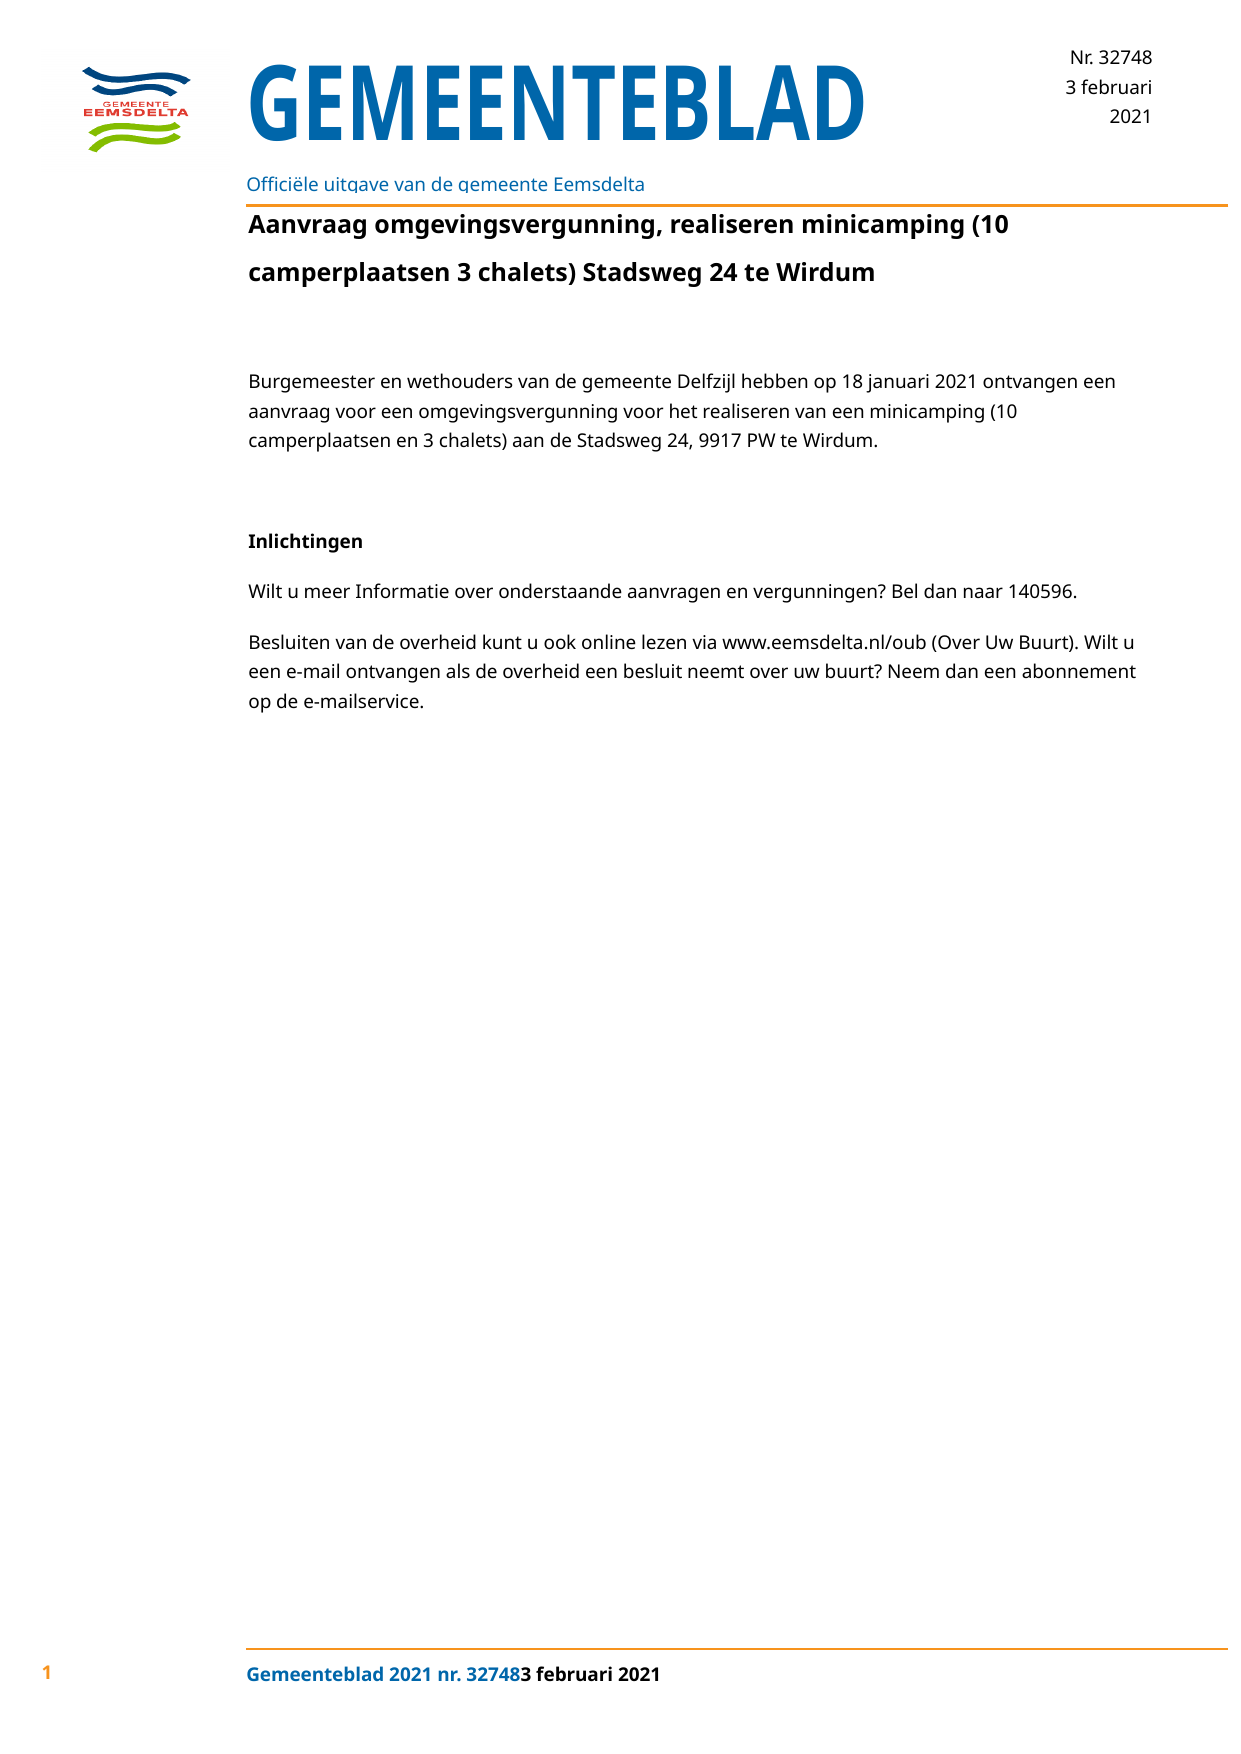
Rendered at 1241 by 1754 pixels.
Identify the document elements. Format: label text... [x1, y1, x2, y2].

text Besluiten van de overheid kunt u ook online lezen via www.eemsdelta.nl/oub (Over Uw Buurt). Wilt u een e-mail ontvangen als de overheid een besluit neemt over uw buurt? Neem dan een abonnement op de e-mailservice. [248, 629, 1152, 714]
text Burgemeester en wethouders van de gemeente Delfzijl hebben op 18 januari 2021 ontvangen een aanvraag voor een omgevingsvergunning voor het realiseren van een minicamping (10 camperplaatsen en 3 chalets) aan de Stadsweg 24, 9917 PW te Wirdum. [248, 368, 1152, 453]
text Wilt u meer Informatie over onderstaande aanvragen en vergunningen? Bel dan naar 140596. [248, 579, 1152, 604]
text Inlichtingen [248, 528, 1152, 554]
picture [41, 47, 231, 172]
text Aanvraag omgevingsvergunning, realiseren minicamping (10 camperplaatsen 3 chalets) Stadsweg 24 te Wirdum [248, 207, 1152, 288]
